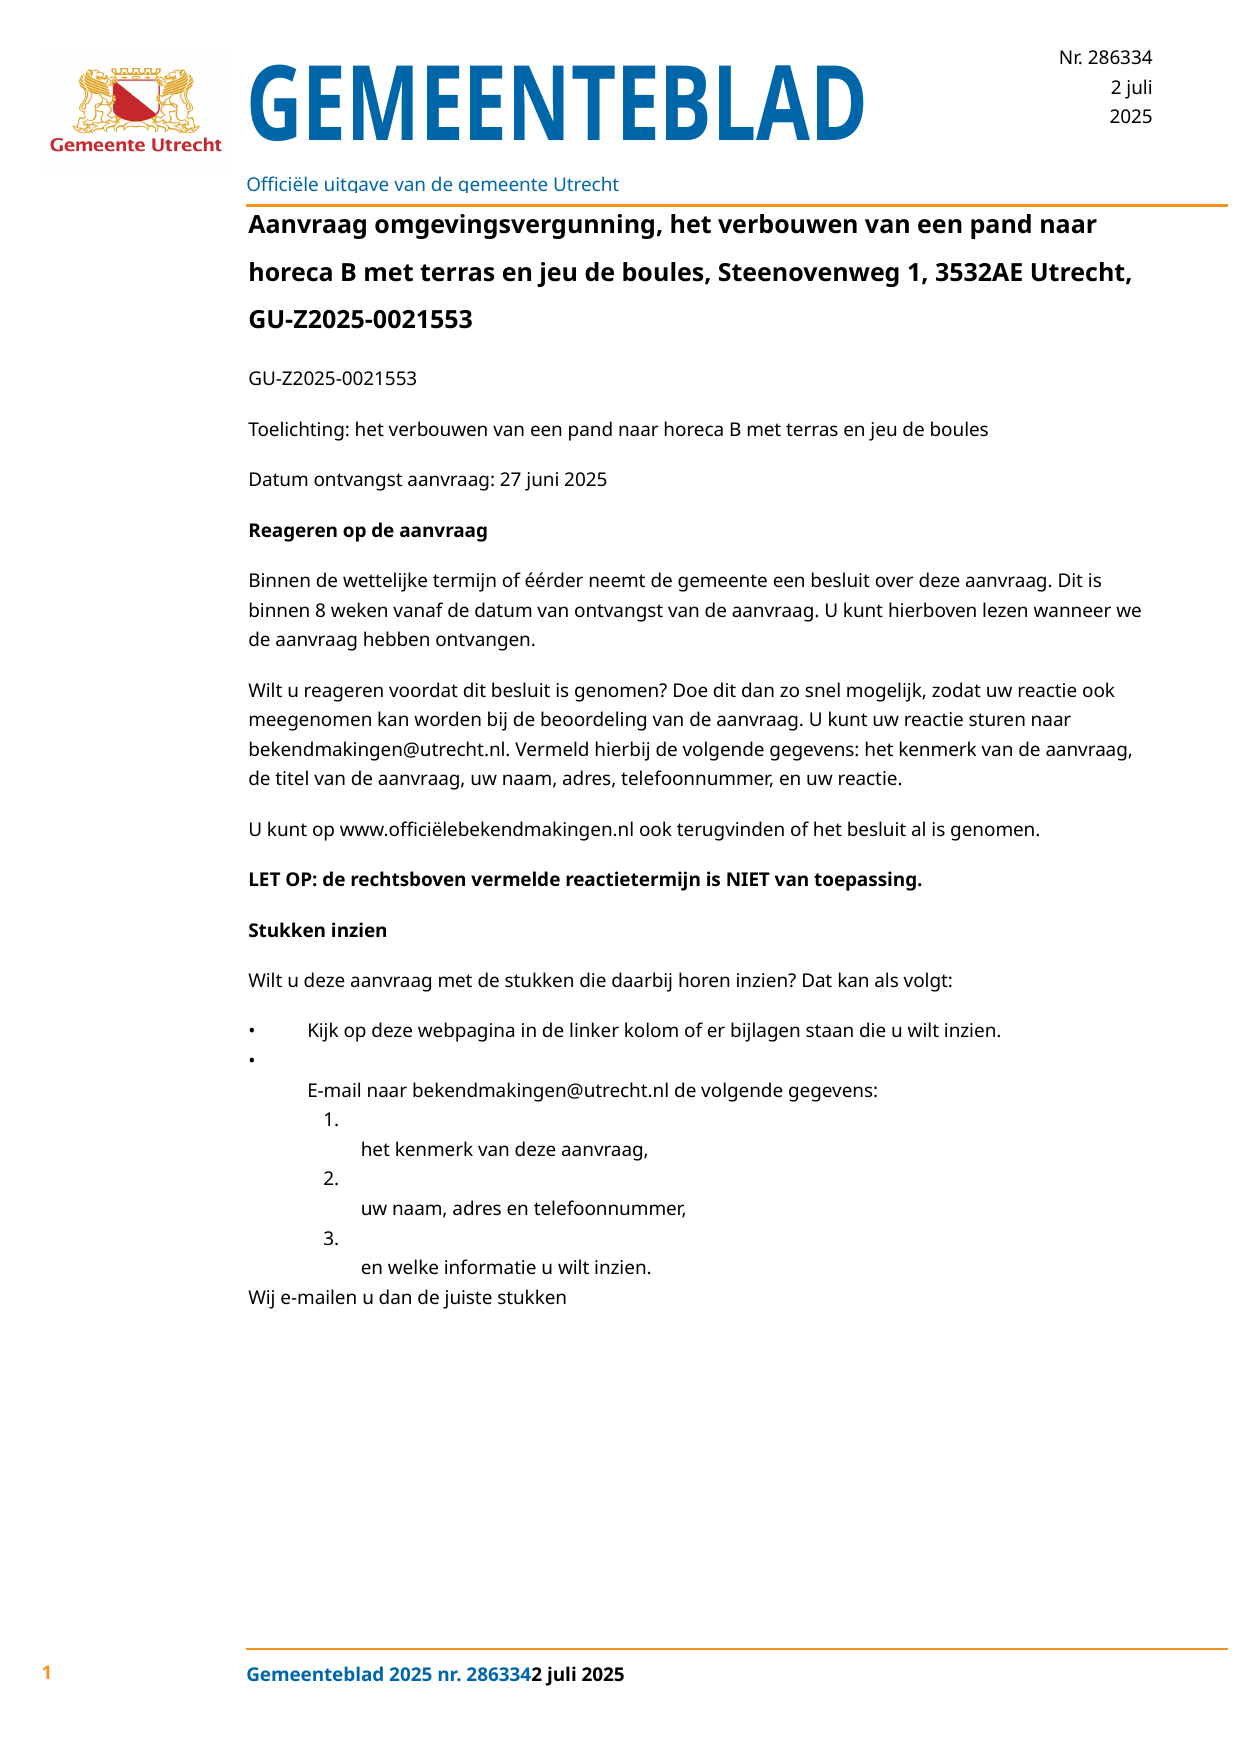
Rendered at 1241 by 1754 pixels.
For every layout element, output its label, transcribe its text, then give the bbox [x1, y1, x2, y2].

picture [41, 47, 231, 172]
list Kijk op deze webpagina in de linker kolom of er bijlagen staan die u wilt inzien. [248, 1018, 1152, 1043]
text Wij e-mailen u dan de juiste stukken [248, 1284, 1152, 1309]
text Wilt u reageren voordat dit besluit is genomen? Doe dit dan zo snel mogelijk, zodat uw reactie ook meegenomen kan worden bij de beoordeling van de aanvraag. U kunt uw reactie sturen naar bekendmakingen@utrecht.nl. Vermeld hierbij de volgende gegevens: het kenmerk van de aanvraag, de titel van de aanvraag, uw naam, adres, telefoonnummer, en uw reactie. [248, 677, 1152, 791]
text Toelichting: het verbouwen van een pand naar horeca B met terras en jeu de boules [248, 416, 1152, 442]
text Stukken inzien [248, 917, 1152, 942]
list E-mail naar bekendmakingen@utrecht.nl de volgende gegevens: [248, 1077, 1152, 1102]
text Datum ontvangst aanvraag: 27 juni 2025 [248, 466, 1152, 492]
text Aanvraag omgevingsvergunning, het verbouwen van een pand naar horeca B met terras en jeu de boules, Steenovenweg 1, 3532AE Utrecht, GU-Z2025-0021553 [248, 207, 1152, 336]
text Wilt u deze aanvraag met de stukken die daarbij horen inzien? Dat kan als volgt: [248, 967, 1152, 993]
list en welke informatie u wilt inzien. [323, 1254, 1152, 1280]
text Reageren op de aanvraag [248, 517, 1152, 542]
list het kenmerk van deze aanvraag, [323, 1136, 1152, 1162]
text Binnen de wettelijke termijn of éérder neemt de gemeente een besluit over deze aanvraag. Dit is binnen 8 weken vanaf de datum van ontvangst van de aanvraag. U kunt hierboven lezen wanneer we de aanvraag hebben ontvangen. [248, 567, 1152, 652]
text LET OP: de rechtsboven vermelde reactietermijn is NIET van toepassing. [248, 866, 1152, 892]
text U kunt op www.officiëlebekendmakingen.nl ook terugvinden of het besluit al is genomen. [248, 816, 1152, 842]
text GU-Z2025-0021553 [248, 366, 1152, 391]
list uw naam, adres en telefoonnummer, [323, 1195, 1152, 1221]
